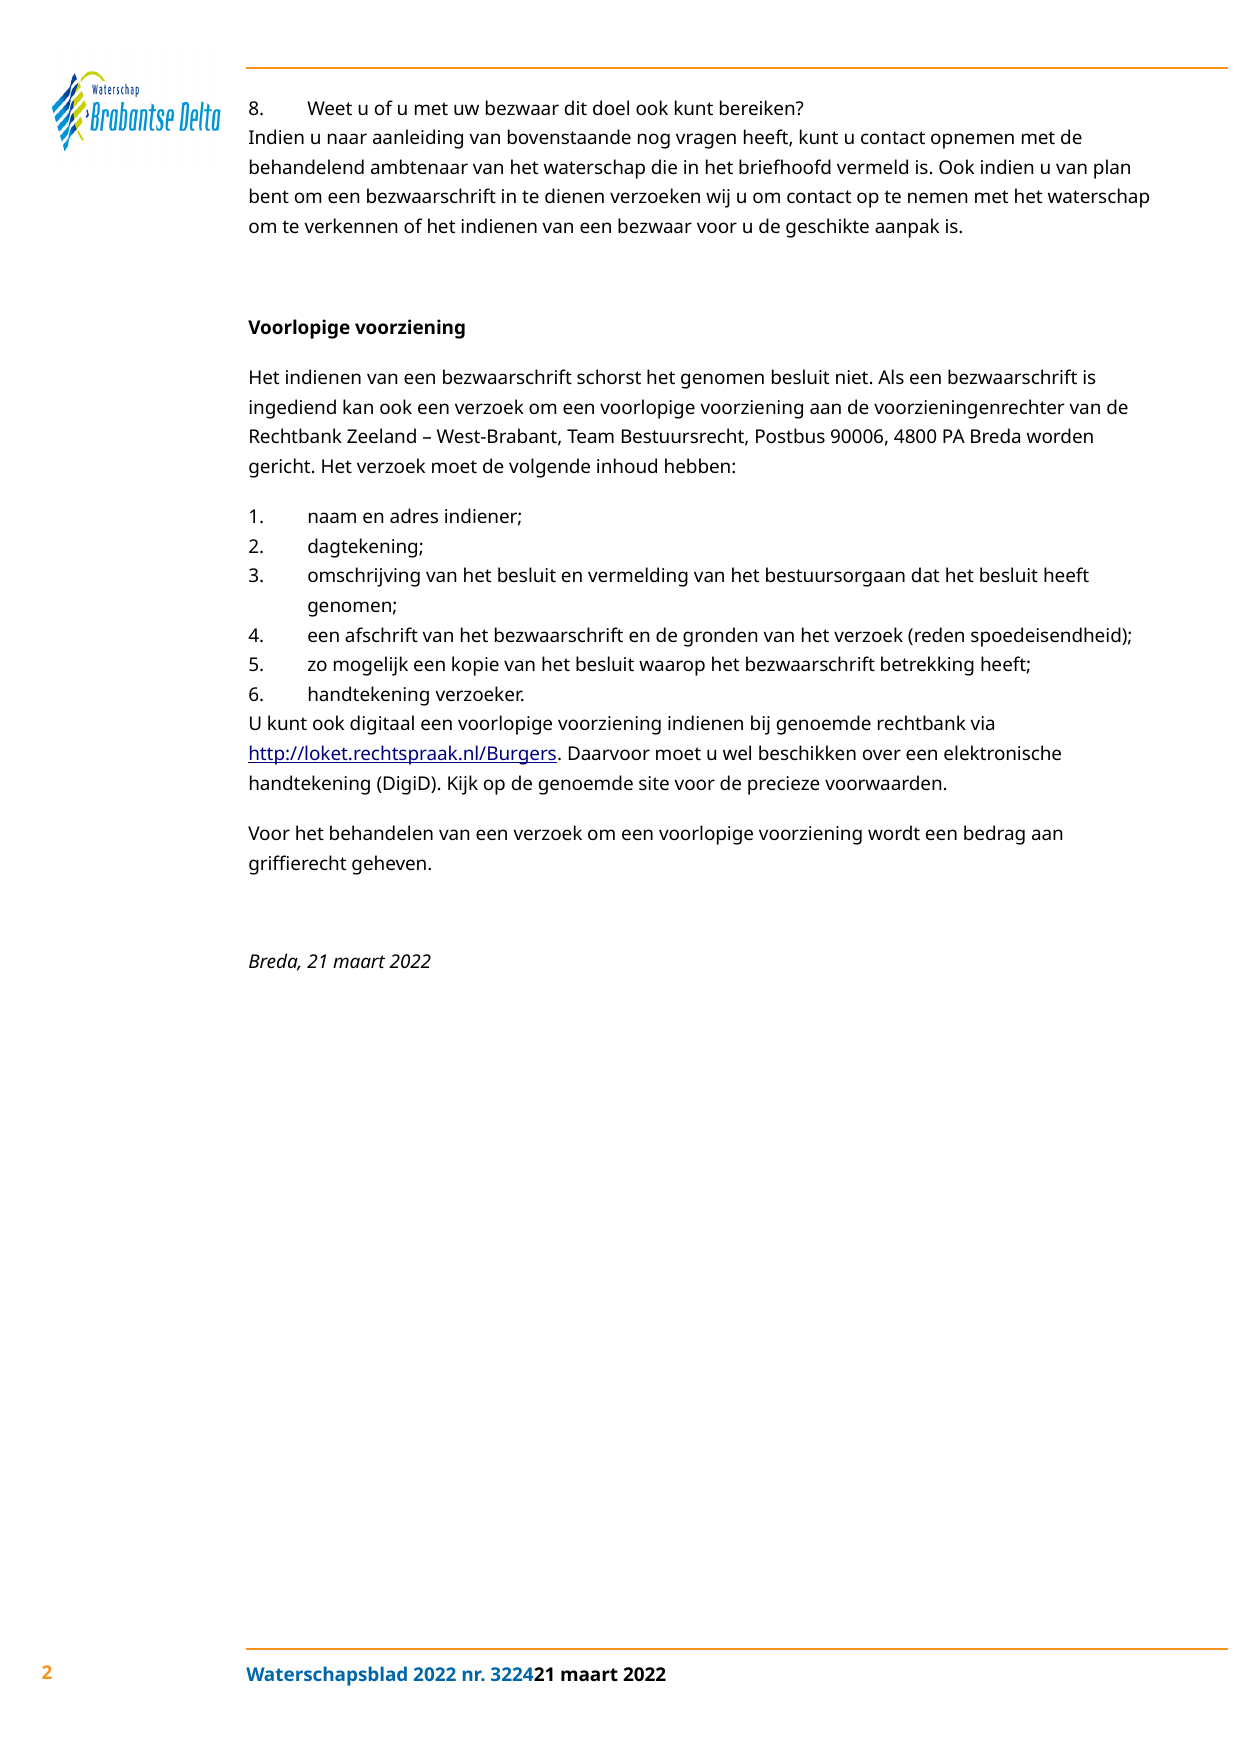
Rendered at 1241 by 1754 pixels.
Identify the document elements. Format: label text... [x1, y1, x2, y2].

list handtekening verzoeker. [248, 681, 1152, 707]
text Breda, 21 maart 2022 [248, 948, 1152, 974]
list naam en adres indiener; [248, 503, 1152, 529]
text Voor het behandelen van een verzoek om een voorlopige voorziening wordt een bedrag aan griffierecht geheven. [248, 820, 1152, 876]
list Weet u of u met uw bezwaar dit doel ook kunt bereiken? [248, 95, 1152, 121]
text Indien u naar aanleiding van bovenstaande nog vragen heeft, kunt u contact opnemen met de behandelend ambtenaar van het waterschap die in het briefhoofd vermeld is. Ook indien u van plan bent om een bezwaarschrift in te dienen verzoeken wij u om contact op te nemen met het waterschap om te verkennen of het indienen van een bezwaar voor u de geschikte aanpak is. [248, 124, 1152, 239]
picture [41, 47, 231, 172]
text Voorlopige voorziening [248, 314, 1152, 340]
list dagtekening; [248, 533, 1152, 559]
text Het indienen van een bezwaarschrift schorst het genomen besluit niet. Als een bezwaarschrift is ingediend kan ook een verzoek om een voorlopige voorziening aan de voorzieningenrechter van de Rechtbank Zeeland – West-Brabant, Team Bestuursrecht, Postbus 90006, 4800 PA Breda worden gericht. Het verzoek moet de volgende inhoud hebben: [248, 364, 1152, 479]
list zo mogelijk een kopie van het besluit waarop het bezwaarschrift betrekking heeft; [248, 651, 1152, 677]
list een afschrift van het bezwaarschrift en de gronden van het verzoek (reden spoedeisendheid); [248, 622, 1152, 648]
list omschrijving van het besluit en vermelding van het bestuursorgaan dat het besluit heeft genomen; [248, 563, 1152, 618]
text U kunt ook digitaal een voorlopige voorziening indienen bij genoemde rechtbank via http://loket.rechtspraak.nl/Burgers. Daarvoor moet u wel beschikken over een elektronische handtekening (DigiD). Kijk op de genoemde site voor de precieze voorwaarden. [248, 711, 1152, 796]
